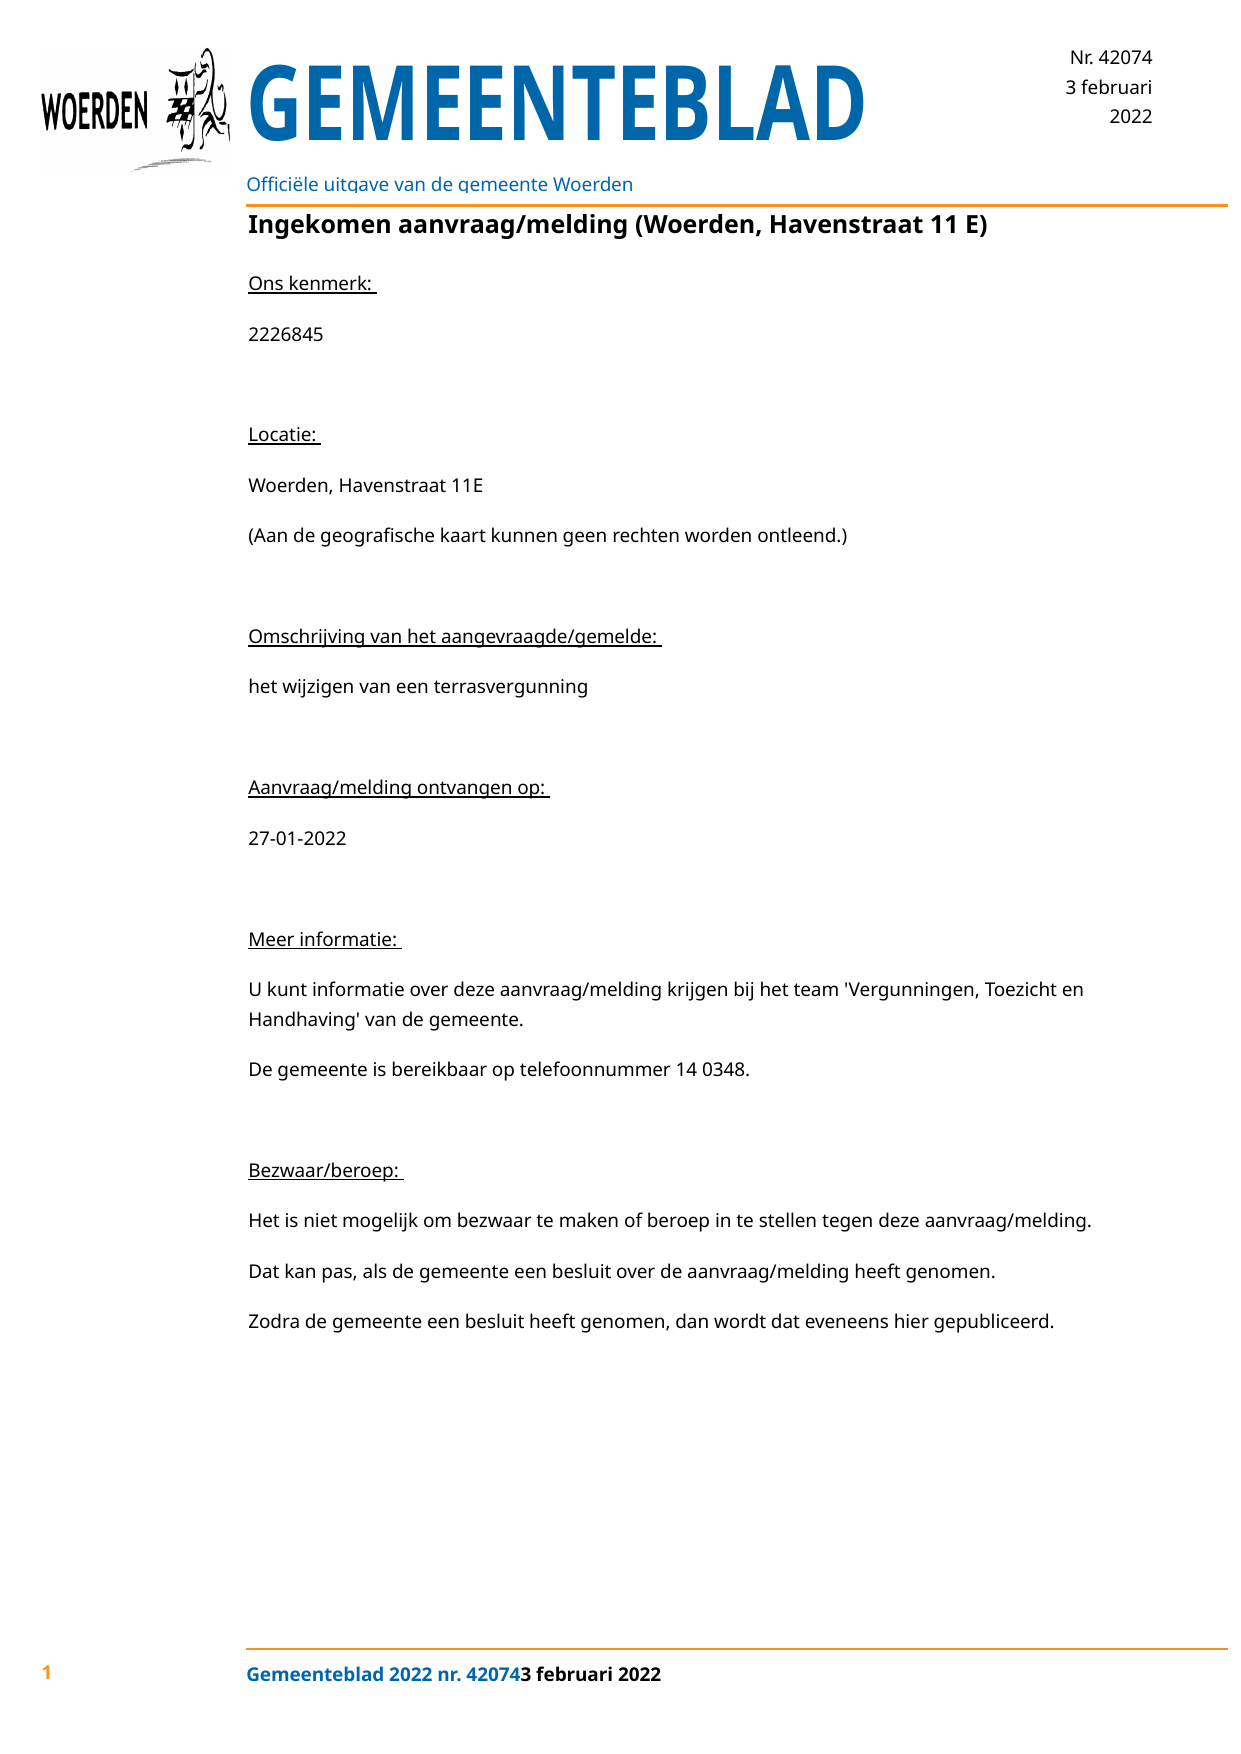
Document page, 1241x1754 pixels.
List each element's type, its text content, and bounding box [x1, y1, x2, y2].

text De gemeente is bereikbaar op telefoonnummer 14 0348. [248, 1056, 1152, 1082]
text 2226845 [248, 321, 1152, 346]
picture [41, 47, 231, 172]
text Het is niet mogelijk om bezwaar te maken of beroep in te stellen tegen deze aanvraag/melding. [248, 1207, 1152, 1233]
text Ons kenmerk: [248, 270, 1152, 296]
text (Aan de geografische kaart kunnen geen rechten worden ontleend.) [248, 522, 1152, 548]
text Ingekomen aanvraag/melding (Woerden, Havenstraat 11 E) [248, 207, 1152, 241]
text Locatie: [248, 422, 1152, 447]
text het wijzigen van een terrasvergunning [248, 674, 1152, 699]
text Bezwaar/beroep: [248, 1157, 1152, 1183]
text 27-01-2022 [248, 825, 1152, 851]
text Dat kan pas, als de gemeente een besluit over de aanvraag/melding heeft genomen. [248, 1258, 1152, 1283]
text Zodra de gemeente een besluit heeft genomen, dan wordt dat eveneens hier gepubliceerd. [248, 1308, 1152, 1334]
text Omschrijving van het aangevraagde/gemelde: [248, 623, 1152, 649]
text Meer informatie: [248, 926, 1152, 951]
text Aanvraag/melding ontvangen op: [248, 774, 1152, 800]
text U kunt informatie over deze aanvraag/melding krijgen bij het team 'Vergunningen, Toezicht en Handhaving' van de gemeente. [248, 976, 1152, 1031]
text Woerden, Havenstraat 11E [248, 472, 1152, 498]
